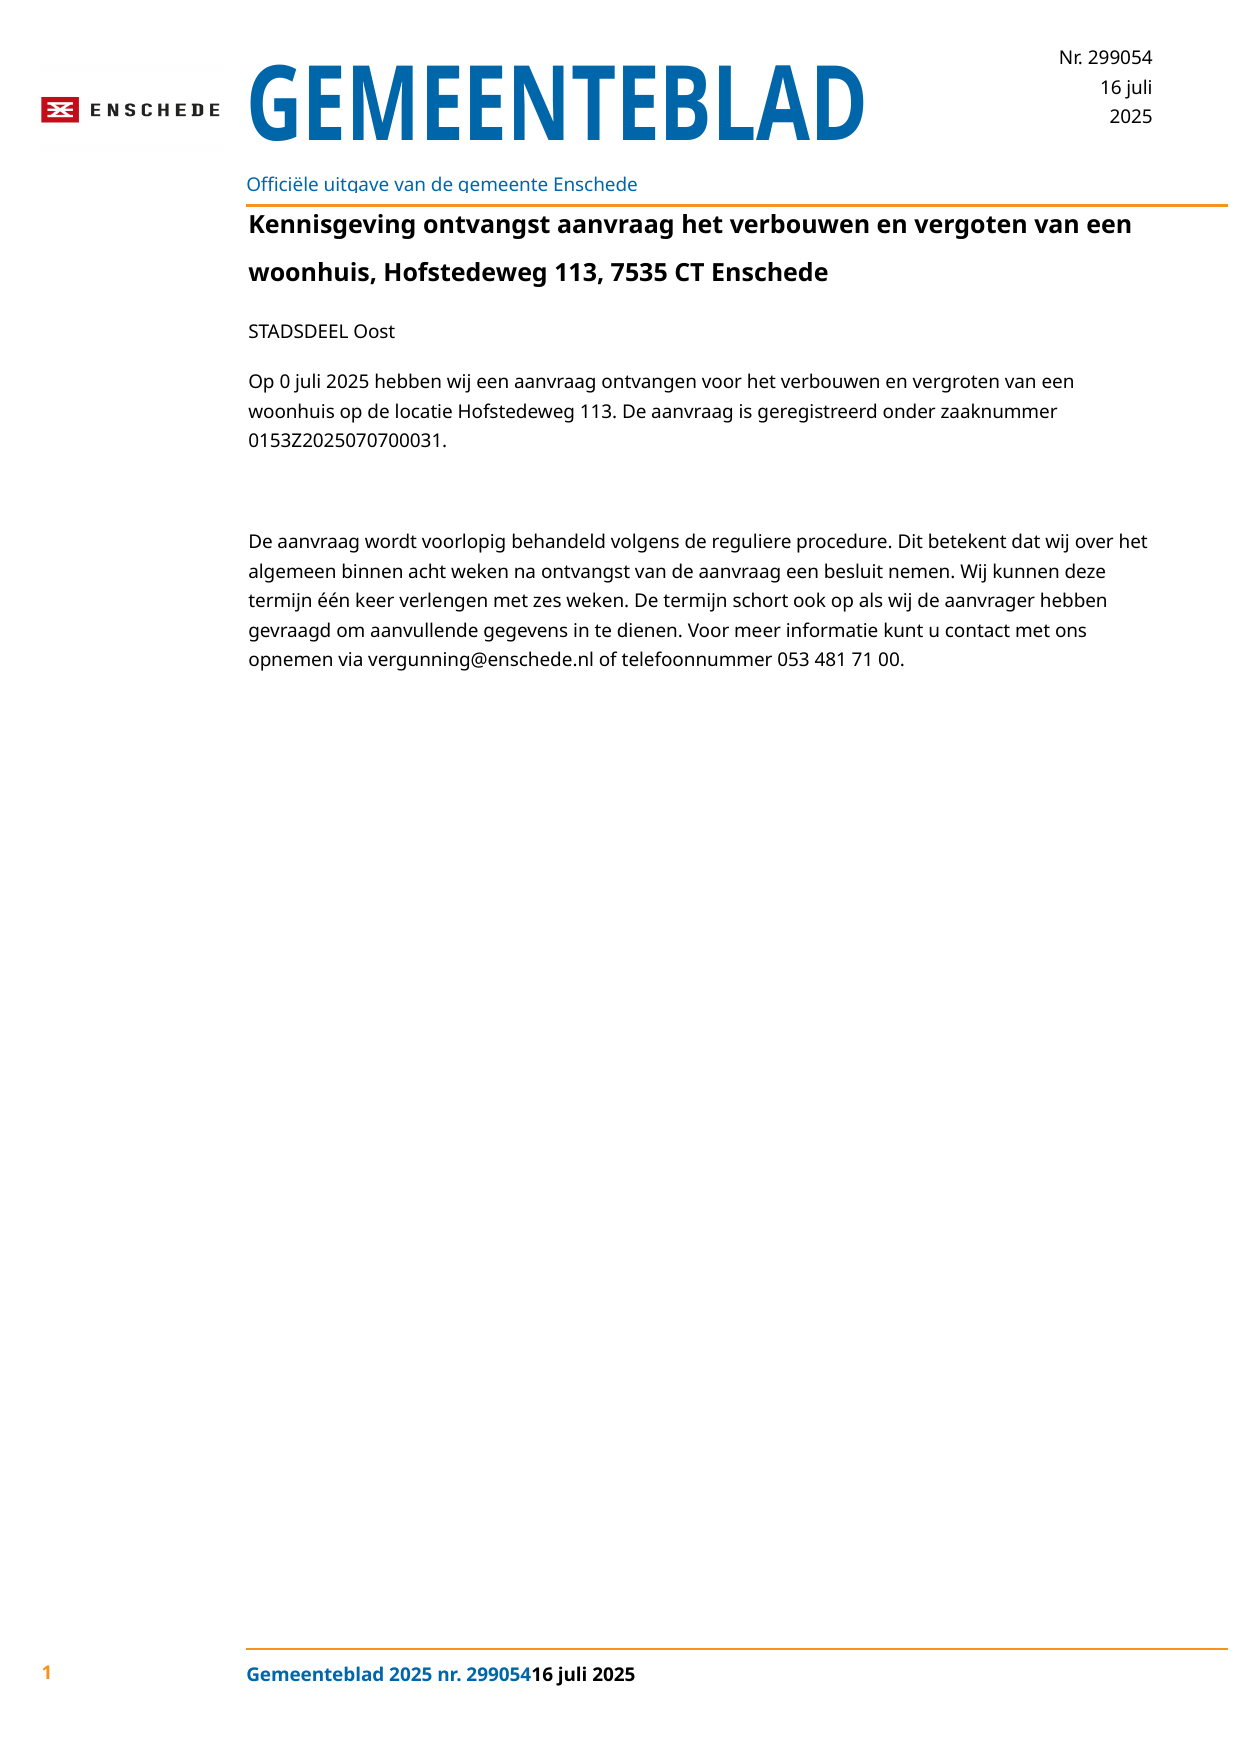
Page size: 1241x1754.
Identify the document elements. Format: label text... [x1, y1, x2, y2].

text STADSDEEL Oost [248, 318, 1152, 344]
text Kennisgeving ontvangst aanvraag het verbouwen en vergoten van een woonhuis, Hofstedeweg 113, 7535 CT Enschede [248, 207, 1152, 288]
text Op 0 juli 2025 hebben wij een aanvraag ontvangen voor het verbouwen en vergroten van een woonhuis op de locatie Hofstedeweg 113. De aanvraag is geregistreerd onder zaaknummer 0153Z2025070700031. [248, 368, 1152, 453]
text De aanvraag wordt voorlopig behandeld volgens de reguliere procedure. Dit betekent dat wij over het algemeen binnen acht weken na ontvangst van de aanvraag een besluit nemen. Wij kunnen deze termijn één keer verlengen met zes weken. De termijn schort ook op als wij de aanvrager hebben gevraagd om aanvullende gegevens in te dienen. Voor meer informatie kunt u contact met ons opnemen via vergunning@enschede.nl of telefoonnummer 053 481 71 00. [248, 528, 1152, 672]
picture [41, 47, 231, 172]
